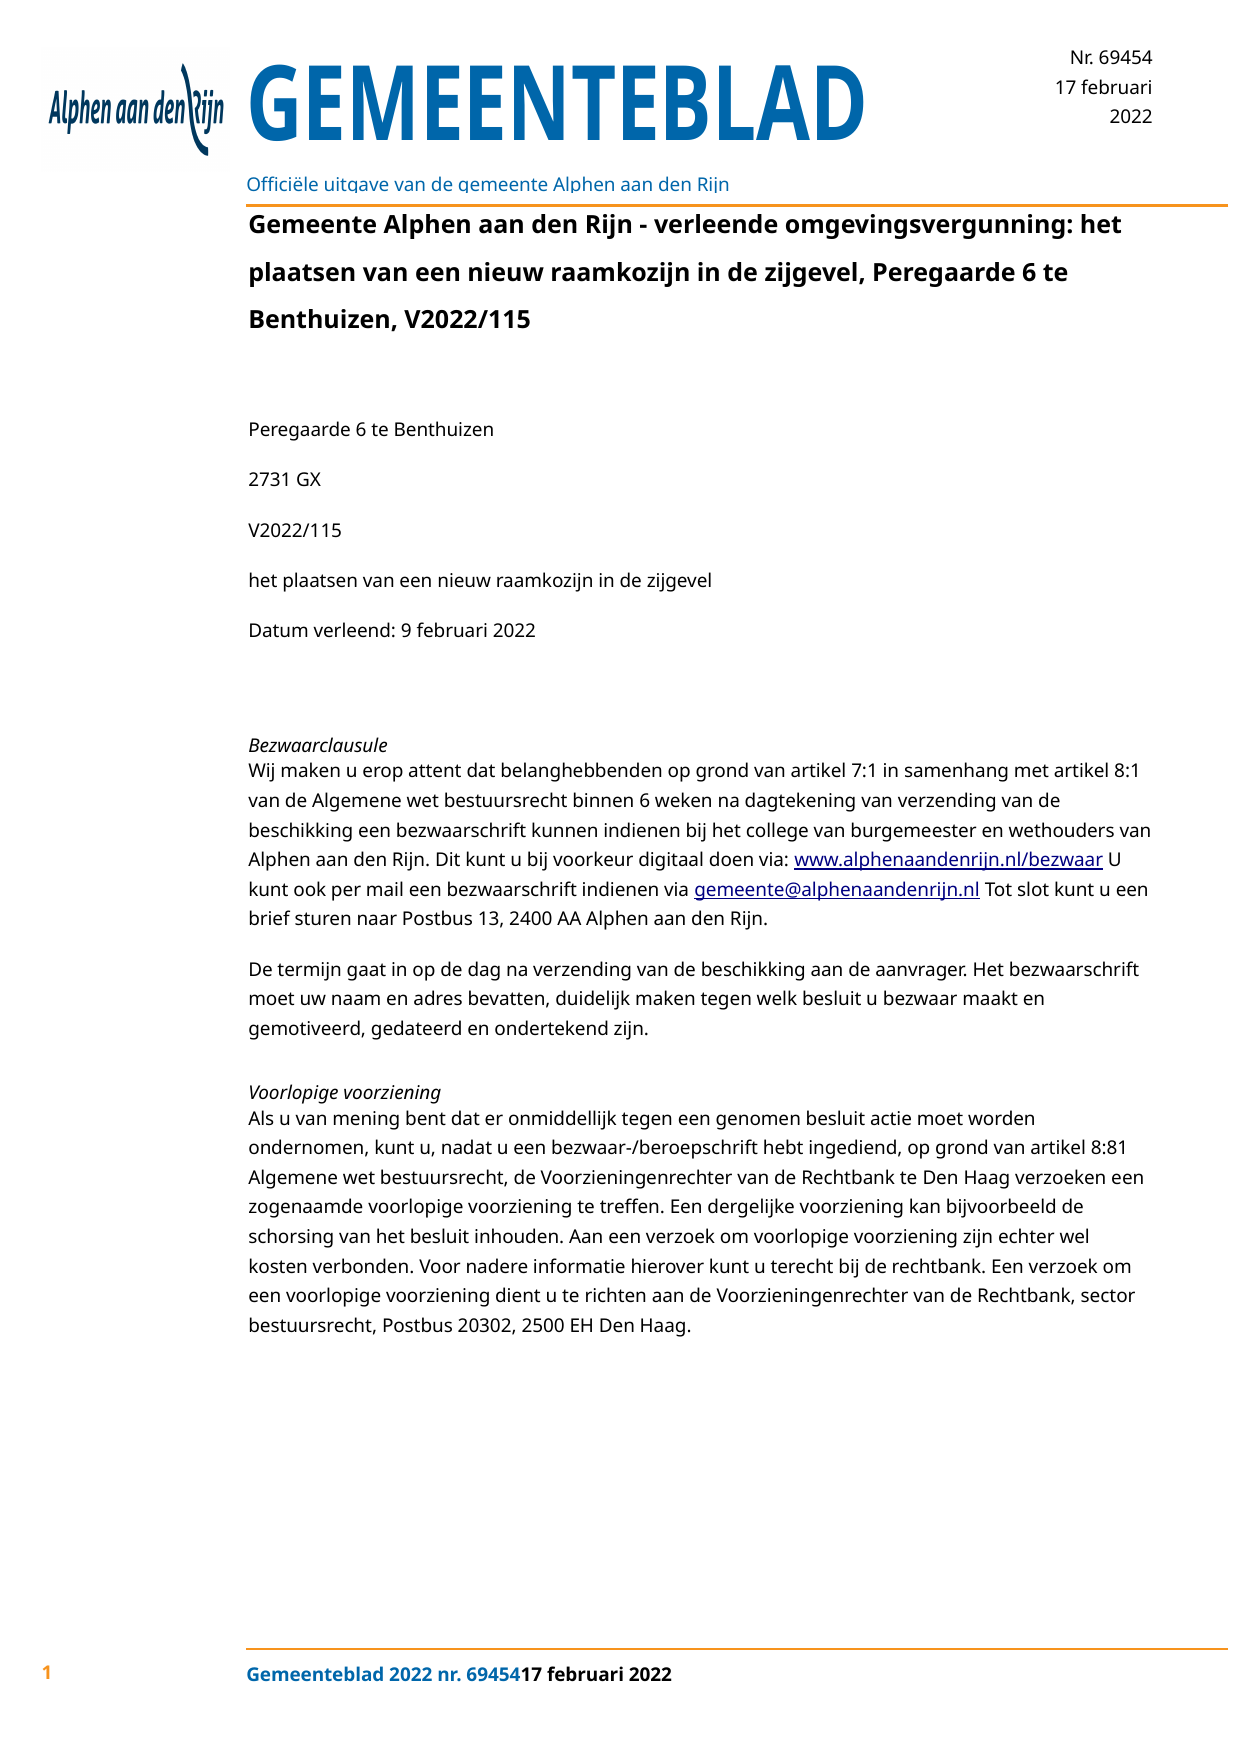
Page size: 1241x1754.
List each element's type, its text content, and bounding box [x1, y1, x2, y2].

text Gemeente Alphen aan den Rijn - verleende omgevingsvergunning: het plaatsen van een nieuw raamkozijn in de zijgevel, Peregaarde 6 te Benthuizen, V2022/115 [248, 207, 1152, 336]
text De termijn gaat in op de dag na verzending van de beschikking aan de aanvrager. Het bezwaarschrift moet uw naam en adres bevatten, duidelijk maken tegen welk besluit u bezwaar maakt en gemotiveerd, gedateerd en ondertekend zijn. [248, 956, 1152, 1041]
text Als u van mening bent dat er onmiddellijk tegen een genomen besluit actie moet worden ondernomen, kunt u, nadat u een bezwaar-/beroepschrift hebt ingediend, op grond van artikel 8:81 Algemene wet bestuursrecht, de Voorzieningenrechter van de Rechtbank te Den Haag verzoeken een zogenaamde voorlopige voorziening te treffen. Een dergelijke voorziening kan bijvoorbeeld de schorsing van het besluit inhouden. Aan een verzoek om voorlopige voorziening zijn echter wel kosten verbonden. Voor nadere informatie hierover kunt u terecht bij de rechtbank. Een verzoek om een voorlopige voorziening dient u te richten aan de Voorzieningenrechter van de Rechtbank, sector bestuursrecht, Postbus 20302, 2500 EH Den Haag. [248, 1105, 1152, 1338]
picture [41, 47, 231, 172]
text het plaatsen van een nieuw raamkozijn in de zijgevel [248, 567, 1152, 593]
text Peregaarde 6 te Benthuizen [248, 416, 1152, 442]
text Wij maken u erop attent dat belanghebbenden op grond van artikel 7:1 in samenhang met artikel 8:1 van de Algemene wet bestuursrecht binnen 6 weken na dagtekening van verzending van de beschikking een bezwaarschrift kunnen indienen bij het college van burgemeester en wethouders van Alphen aan den Rijn. Dit kunt u bij voorkeur digitaal doen via: www.alphenaandenrijn.nl/bezwaar U kunt ook per mail een bezwaarschrift indienen via gemeente@alphenaandenrijn.nl Tot slot kunt u een brief sturen naar Postbus 13, 2400 AA Alphen aan den Rijn. [248, 758, 1152, 931]
text V2022/115 [248, 517, 1152, 542]
text Bezwaarclausule [248, 732, 1152, 758]
text Datum verleend: 9 februari 2022 [248, 618, 1152, 643]
text 2731 GX [248, 466, 1152, 492]
text Voorlopige voorziening [248, 1079, 1152, 1105]
